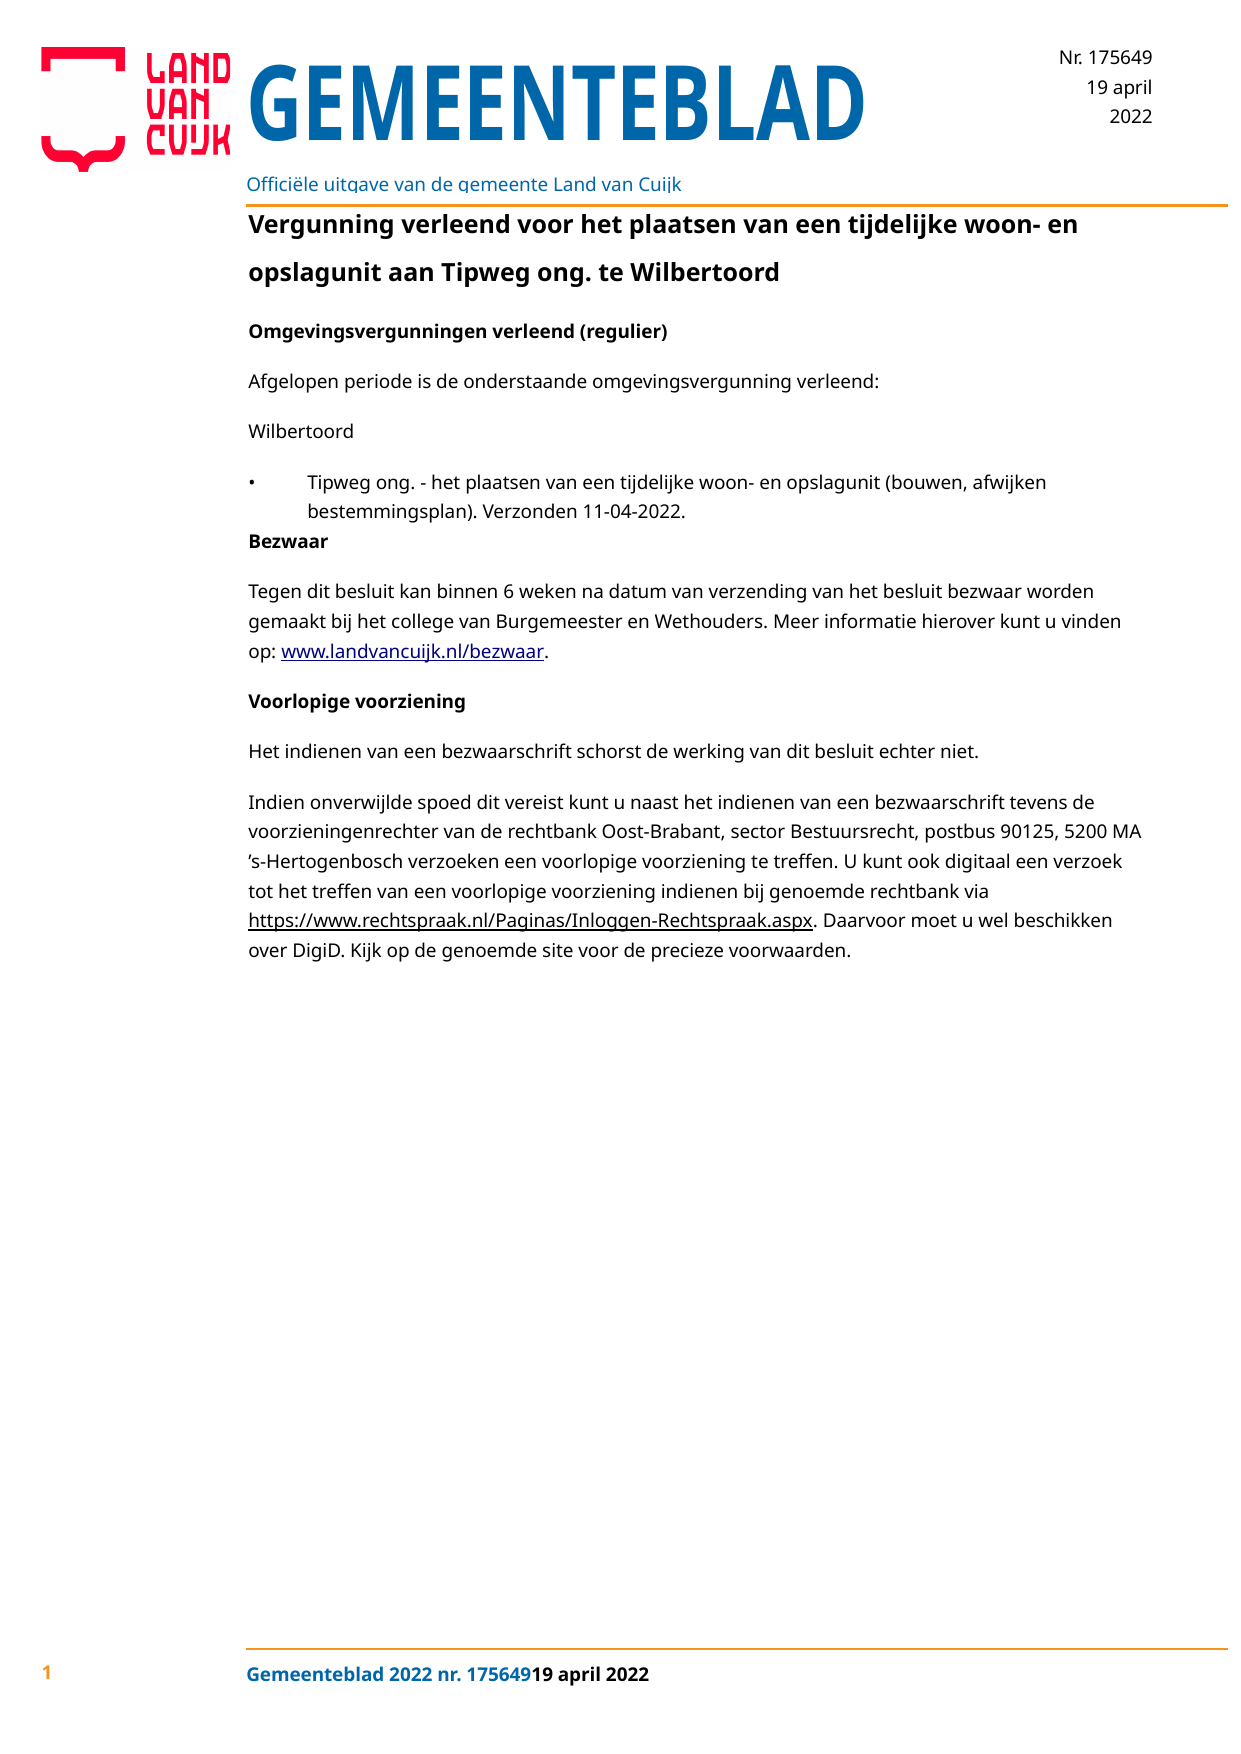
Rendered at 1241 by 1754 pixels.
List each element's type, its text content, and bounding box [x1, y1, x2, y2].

text Tegen dit besluit kan binnen 6 weken na datum van verzending van het besluit bezwaar worden gemaakt bij het college van Burgemeester en Wethouders. Meer informatie hierover kunt u vinden op: www.landvancuijk.nl/bezwaar. [248, 579, 1152, 664]
text Indien onverwijlde spoed dit vereist kunt u naast het indienen van een bezwaarschrift tevens de voorzieningenrechter van de rechtbank Oost-Brabant, sector Bestuursrecht, postbus 90125, 5200 MA ’s-Hertogenbosch verzoeken een voorlopige voorziening te treffen. U kunt ook digitaal een verzoek tot het treffen van een voorlopige voorziening indienen bij genoemde rechtbank via https://www.rechtspraak.nl/Paginas/Inloggen-Rechtspraak.aspx. Daarvoor moet u wel beschikken over DigiD. Kijk op de genoemde site voor de precieze voorwaarden. [248, 789, 1152, 963]
text Omgevingsvergunningen verleend (regulier) [248, 318, 1152, 344]
text Voorlopige voorziening [248, 688, 1152, 714]
list Tipweg ong. - het plaatsen van een tijdelijke woon- en opslagunit (bouwen, afwijken bestemmingsplan). Verzonden 11-04-2022. [248, 469, 1152, 524]
text Het indienen van een bezwaarschrift schorst de werking van dit besluit echter niet. [248, 739, 1152, 764]
text Vergunning verleend voor het plaatsen van een tijdelijke woon- en opslagunit aan Tipweg ong. te Wilbertoord [248, 207, 1152, 288]
text Wilbertoord [248, 419, 1152, 444]
picture [41, 47, 231, 172]
text Bezwaar [248, 528, 1152, 554]
text Afgelopen periode is de onderstaande omgevingsvergunning verleend: [248, 368, 1152, 394]
